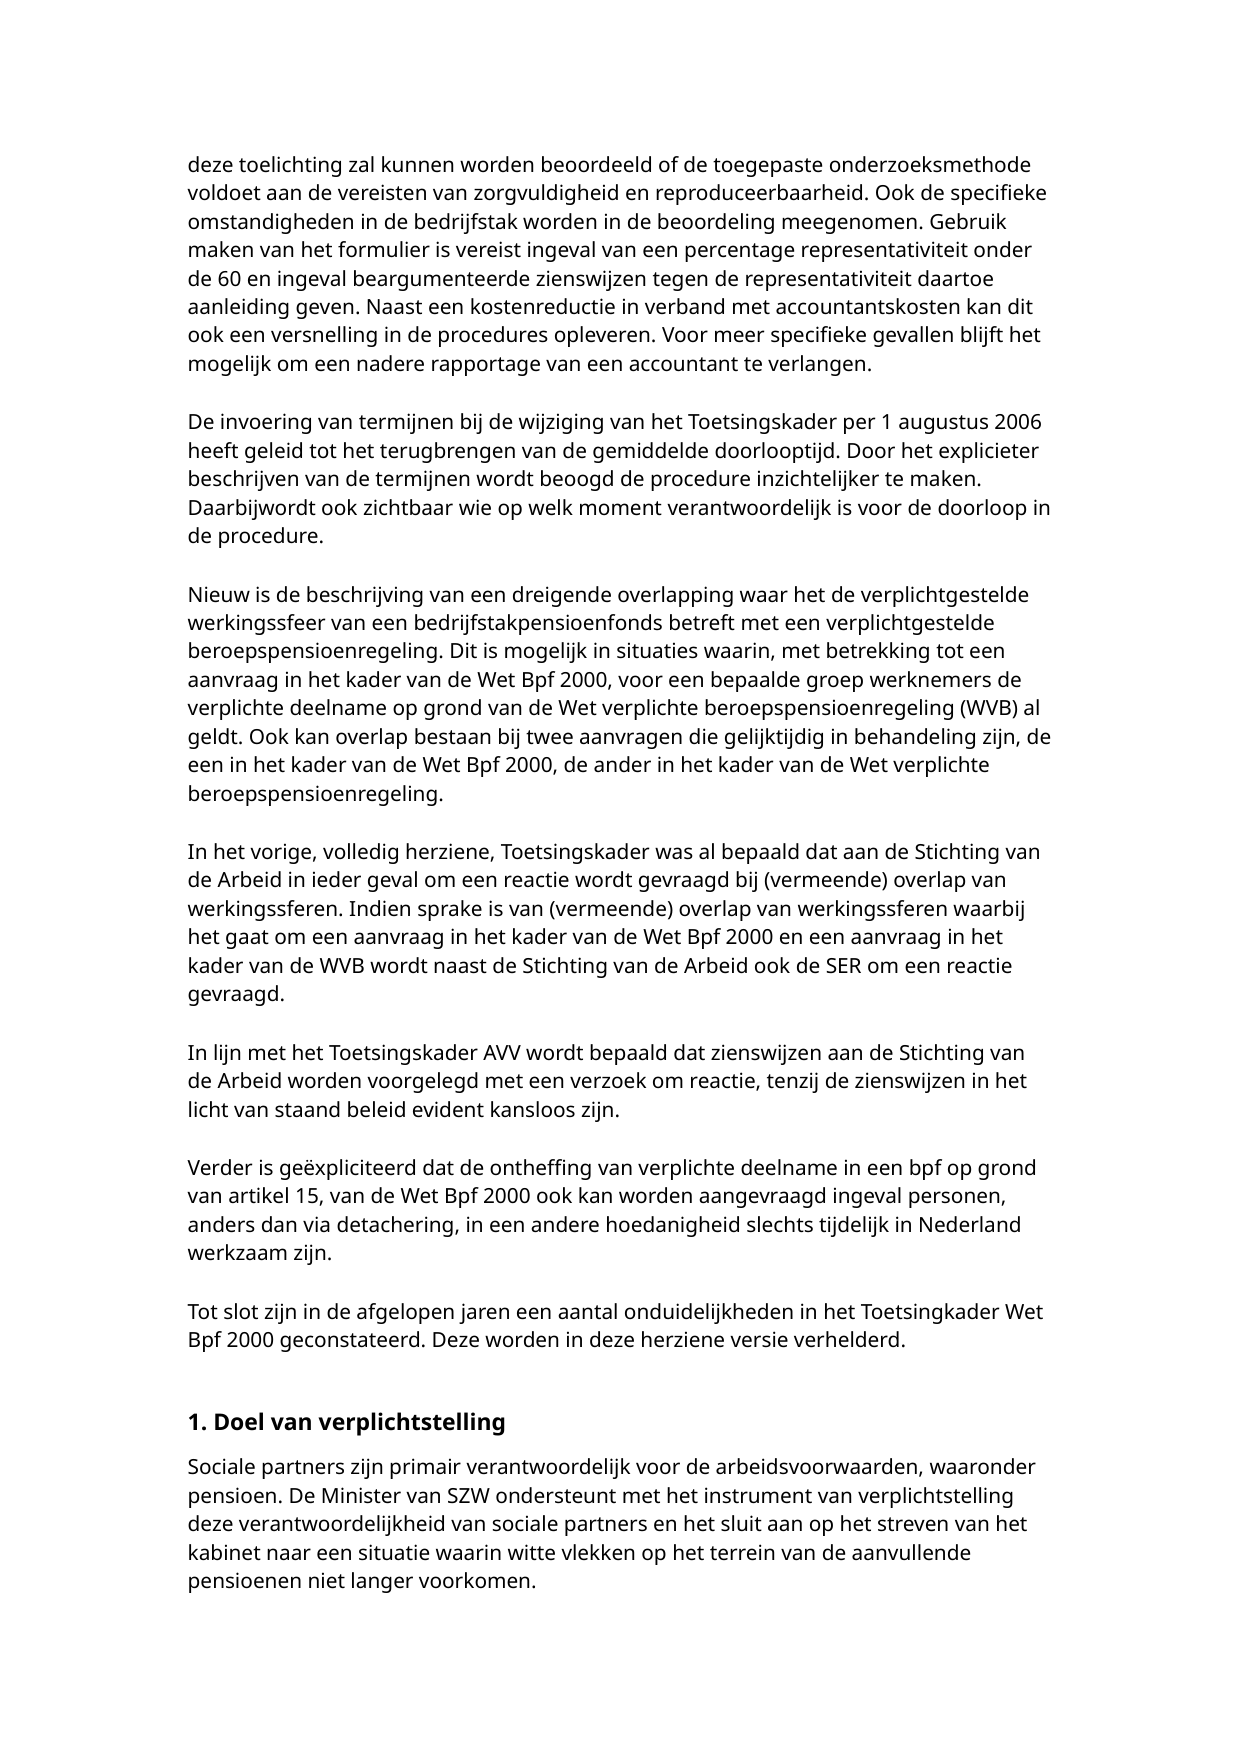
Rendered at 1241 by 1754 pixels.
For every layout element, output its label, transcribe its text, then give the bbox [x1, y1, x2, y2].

text Nieuw is de beschrijving van een dreigende overlapping waar het de verplichtgestelde werkingssfeer van een bedrijfstakpensioenfonds betreft met een verplichtgestelde beroepspensioenregeling. Dit is mogelijk in situaties waarin, met betrekking tot een aanvraag in het kader van de Wet Bpf 2000, voor een bepaalde groep werknemers de verplichte deelname op grond van de Wet verplichte beroepspensioenregeling (WVB) al geldt. Ook kan overlap bestaan bij twee aanvragen die gelijktijdig in behandeling zijn, de een in het kader van de Wet Bpf 2000, de ander in het kader van de Wet verplichte beroepspensioenregeling. [187, 580, 1053, 807]
subtitle 1. Doel van verplichtstelling [187, 1406, 1053, 1437]
text deze toelichting zal kunnen worden beoordeeld of de toegepaste onderzoeksmethode voldoet aan de vereisten van zorgvuldigheid en reproduceerbaarheid. Ook de specifieke omstandigheden in de bedrijfstak worden in de beoordeling meegenomen. Gebruik maken van het formulier is vereist ingeval van een percentage representativiteit onder de 60 en ingeval beargumenteerde zienswijzen tegen de representativiteit daartoe aanleiding geven. Naast een kostenreductie in verband met accountantskosten kan dit ook een versnelling in de procedures opleveren. Voor meer specifieke gevallen blijft het mogelijk om een nadere rapportage van een accountant te verlangen. [187, 150, 1053, 377]
text De invoering van termijnen bij de wijziging van het Toetsingskader per 1 augustus 2006 heeft geleid tot het terugbrengen van de gemiddelde doorlooptijd. Door het explicieter beschrijven van de termijnen wordt beoogd de procedure inzichtelijker te maken. Daarbijwordt ook zichtbaar wie op welk moment verantwoordelijk is voor de doorloop in de procedure. [187, 407, 1053, 550]
text Verder is geëxpliciteerd dat de ontheffing van verplichte deelname in een bpf op grond van artikel 15, van de Wet Bpf 2000 ook kan worden aangevraagd ingeval personen, anders dan via detachering, in een andere hoedanigheid slechts tijdelijk in Nederland werkzaam zijn. [187, 1153, 1053, 1267]
text In het vorige, volledig herziene, Toetsingskader was al bepaald dat aan de Stichting van de Arbeid in ieder geval om een reactie wordt gevraagd bij (vermeende) overlap van werkingssferen. Indien sprake is van (vermeende) overlap van werkingssferen waarbij het gaat om een aanvraag in het kader van de Wet Bpf 2000 en een aanvraag in het kader van de WVB wordt naast de Stichting van de Arbeid ook de SER om een reactie gevraagd. [187, 837, 1053, 1008]
text Tot slot zijn in de afgelopen jaren een aantal onduidelijkheden in het Toetsingkader Wet Bpf 2000 geconstateerd. Deze worden in deze herziene versie verhelderd. [187, 1297, 1053, 1354]
text In lijn met het Toetsingskader AVV wordt bepaald dat zienswijzen aan de Stichting van de Arbeid worden voorgelegd met een verzoek om reactie, tenzij de zienswijzen in het licht van staand beleid evident kansloos zijn. [187, 1038, 1053, 1123]
text Sociale partners zijn primair verantwoordelijk voor de arbeidsvoorwaarden, waaronder pensioen. De Minister van SZW ondersteunt met het instrument van verplichtstelling deze verantwoordelijkheid van sociale partners en het sluit aan op het streven van het kabinet naar een situatie waarin witte vlekken op het terrein van de aanvullende pensioenen niet langer voorkomen. [187, 1452, 1053, 1595]
